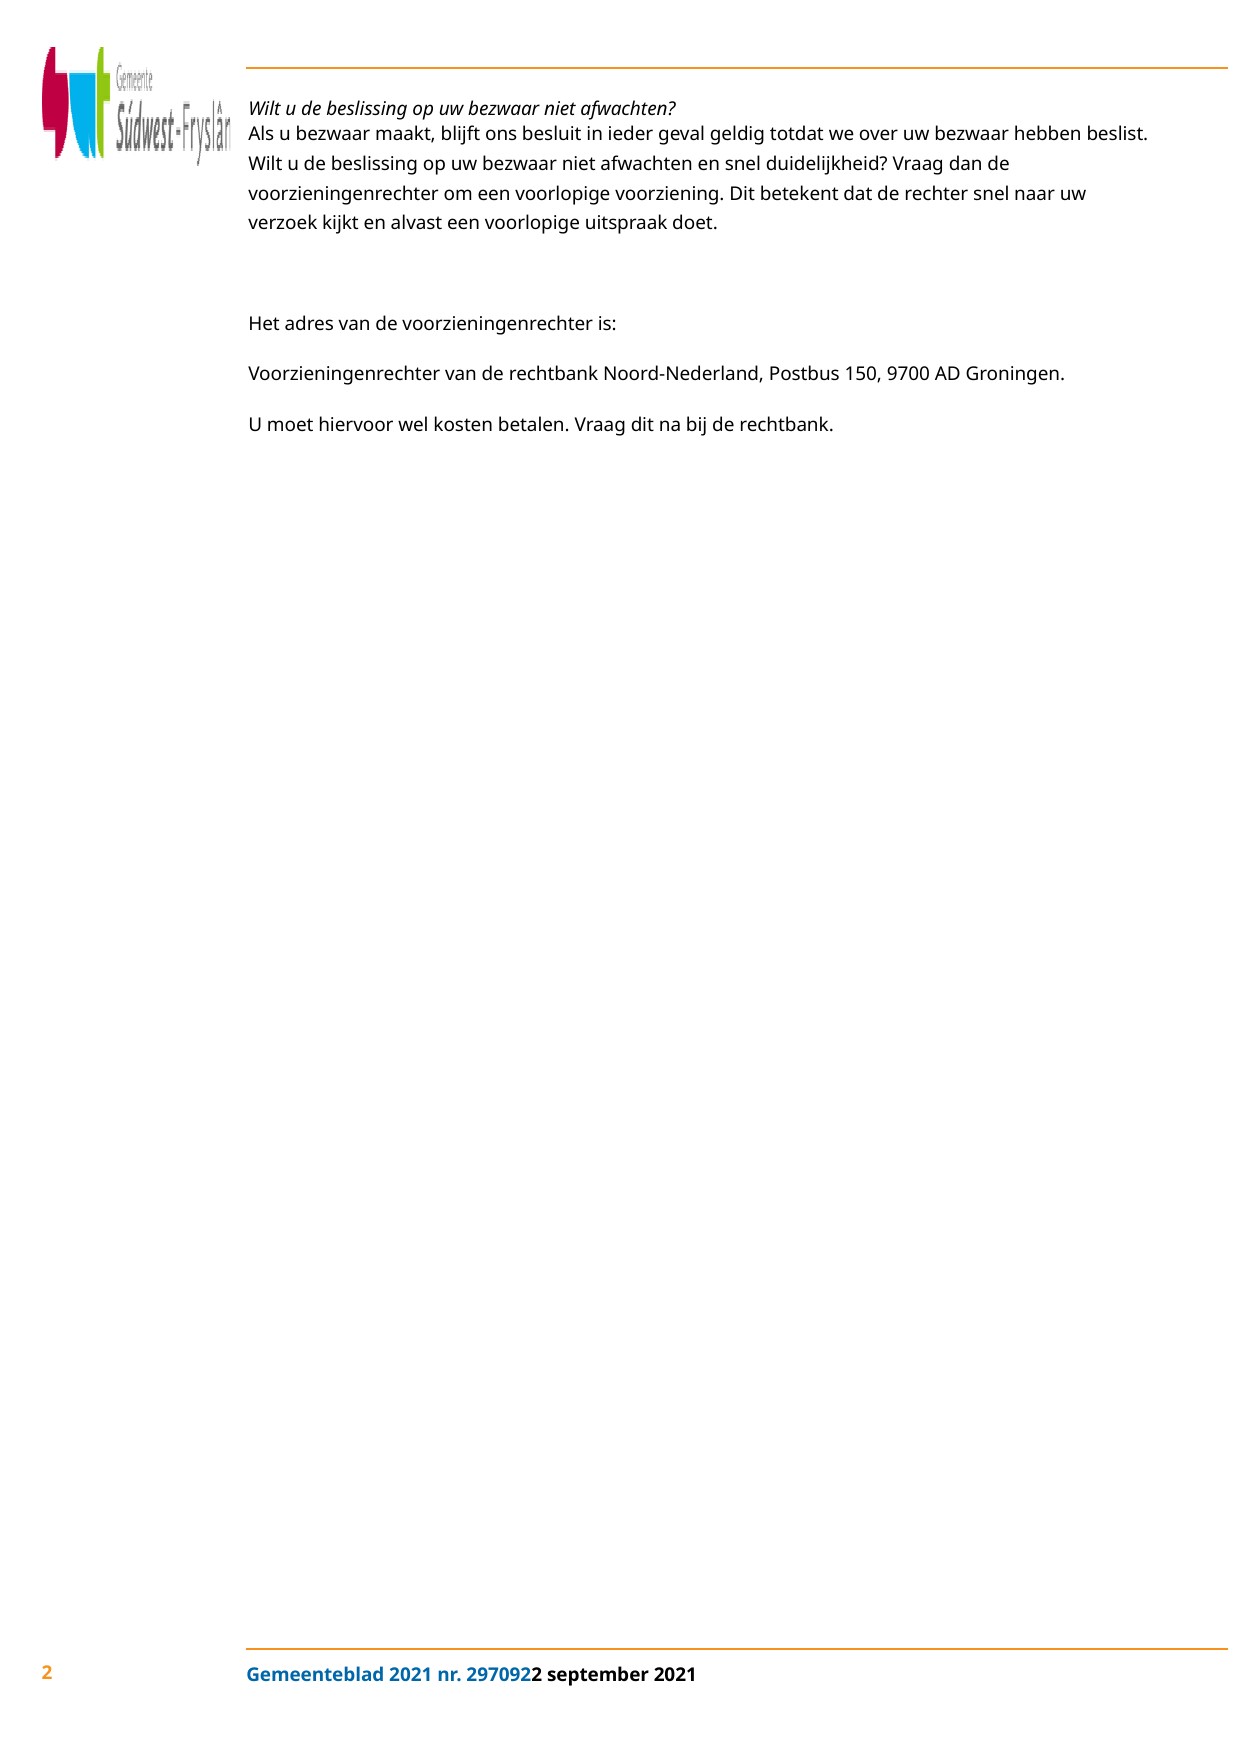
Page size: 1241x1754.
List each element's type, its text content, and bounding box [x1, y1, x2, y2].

text Voorzieningenrechter van de rechtbank Noord-Nederland, Postbus 150, 9700 AD Groningen. [248, 361, 1152, 386]
text Als u bezwaar maakt, blijft ons besluit in ieder geval geldig totdat we over uw bezwaar hebben beslist. Wilt u de beslissing op uw bezwaar niet afwachten en snel duidelijkheid? Vraag dan de voorzieningenrechter om een voorlopige voorziening. Dit betekent dat de rechter snel naar uw verzoek kijkt en alvast een voorlopige uitspraak doet. [248, 121, 1152, 235]
text Wilt u de beslissing op uw bezwaar niet afwachten? [248, 95, 1152, 121]
text Het adres van de voorzieningenrechter is: [248, 310, 1152, 336]
text U moet hiervoor wel kosten betalen. Vraag dit na bij de rechtbank. [248, 411, 1152, 437]
picture [41, 47, 231, 172]
